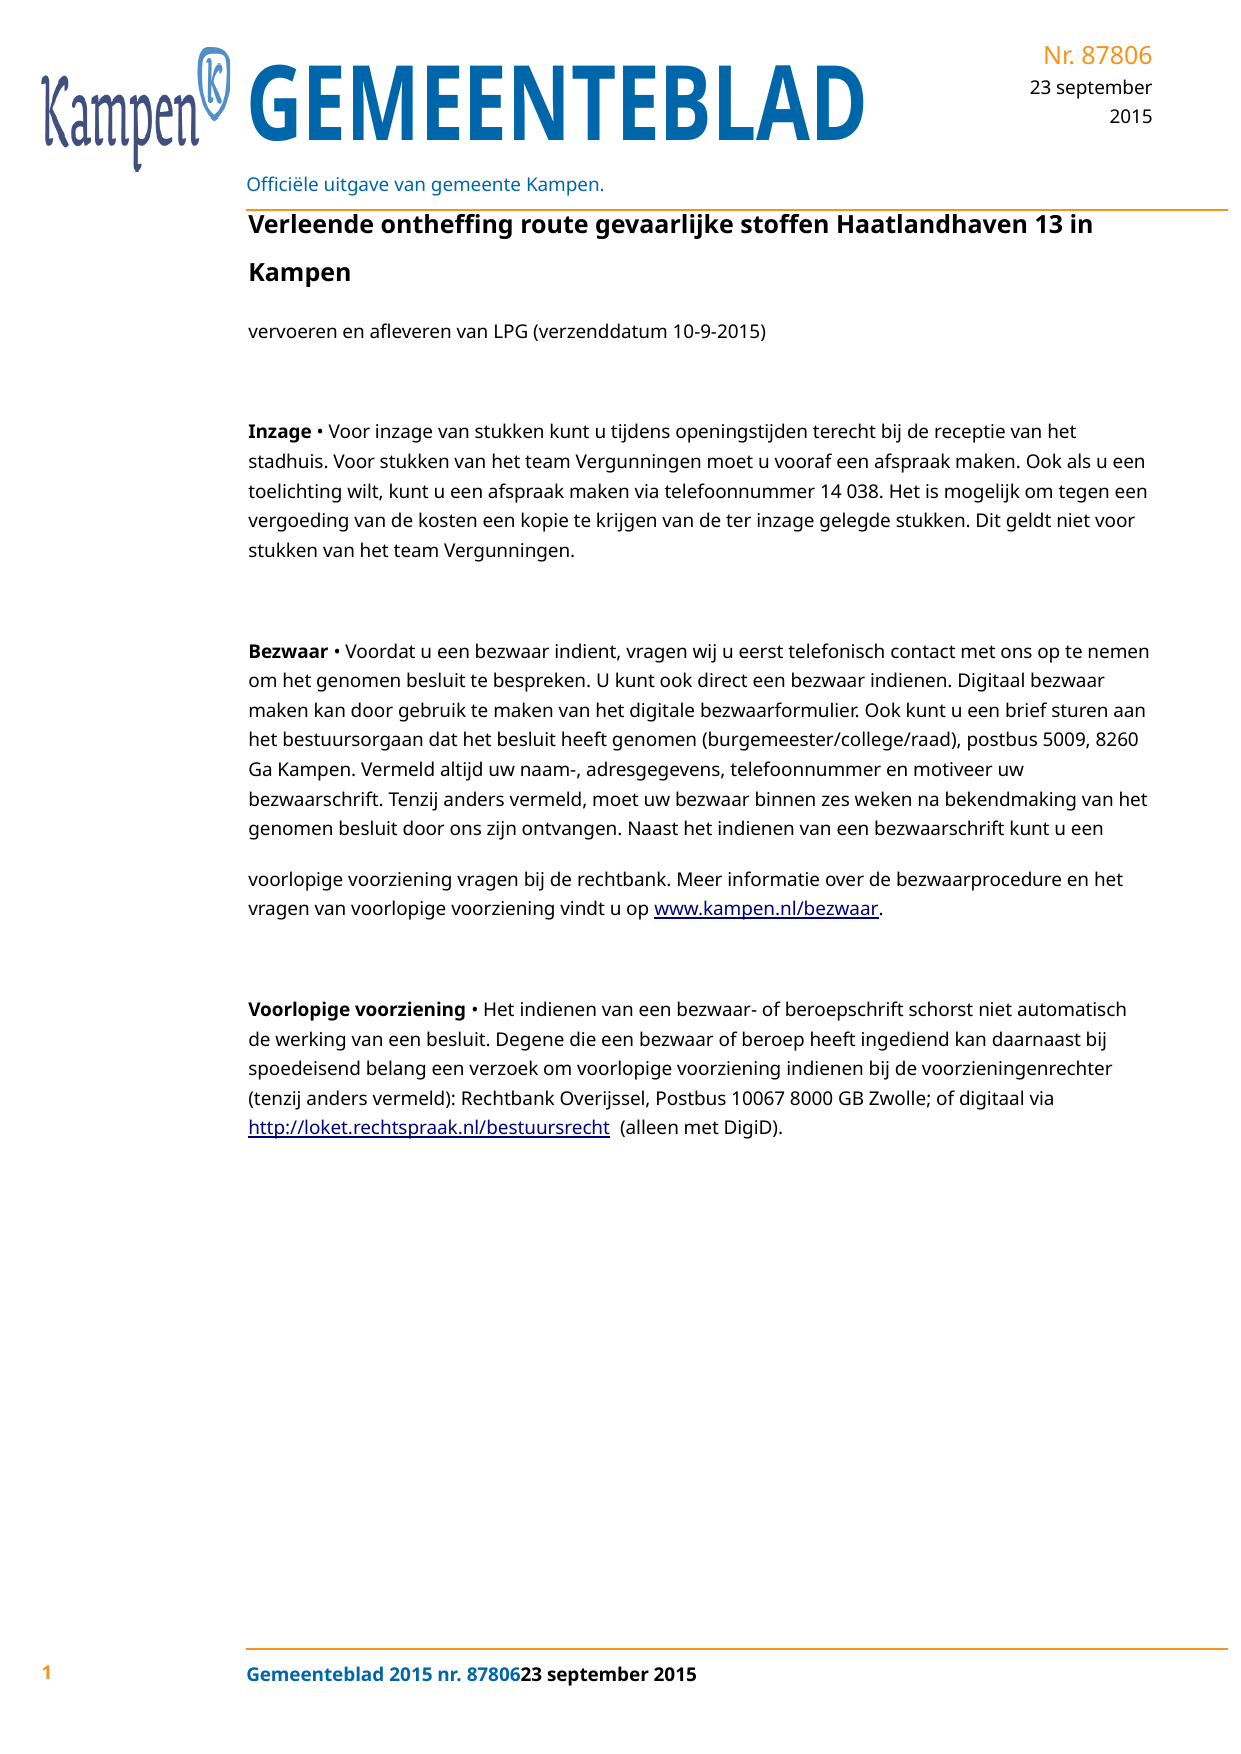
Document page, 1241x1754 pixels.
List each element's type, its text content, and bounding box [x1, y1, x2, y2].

text Verleende ontheffing route gevaarlijke stoffen Haatlandhaven 13 in Kampen [248, 211, 1152, 288]
text Bezwaar • Voordat u een bezwaar indient, vragen wij u eerst telefonisch contact met ons op te nemen om het genomen besluit te bespreken. U kunt ook direct een bezwaar indienen. Digitaal bezwaar maken kan door gebruik te maken van het digitale bezwaarformulier. Ook kunt u een brief sturen aan het bestuursorgaan dat het besluit heeft genomen (burgemeester/college/raad), postbus 5009, 8260 Ga Kampen. Vermeld altijd uw naam-, adresgegevens, telefoonnummer en motiveer uw bezwaarschrift. Tenzij anders vermeld, moet uw bezwaar binnen zes weken na bekendmaking van het genomen besluit door ons zijn ontvangen. Naast het indienen van een bezwaarschrift kunt u een [248, 638, 1152, 841]
text Inzage • Voor inzage van stukken kunt u tijdens openingstijden terecht bij de receptie van het stadhuis. Voor stukken van het team Vergunningen moet u vooraf een afspraak maken. Ook als u een toelichting wilt, kunt u een afspraak maken via telefoonnummer 14 038. Het is mogelijk om tegen een vergoeding van de kosten een kopie te krijgen van de ter inzage gelegde stukken. Dit geldt niet voor stukken van het team Vergunningen. [248, 419, 1152, 563]
picture [41, 47, 231, 172]
text voorlopige voorziening vragen bij de rechtbank. Meer informatie over de bezwaarprocedure en het vragen van voorlopige voorziening vindt u op www.kampen.nl/bezwaar. [248, 866, 1152, 921]
text vervoeren en afleveren van LPG (verzenddatum 10-9-2015) [248, 318, 1152, 344]
text Voorlopige voorziening • Het indienen van een bezwaar- of beroepschrift schorst niet automatisch de werking van een besluit. Degene die een bezwaar of beroep heeft ingediend kan daarnaast bij spoedeisend belang een verzoek om voorlopige voorziening indienen bij de voorzieningenrechter (tenzij anders vermeld): Rechtbank Overijssel, Postbus 10067 8000 GB Zwolle; of digitaal via http://loket.rechtspraak.nl/bestuursrecht (alleen met DigiD). [248, 996, 1152, 1140]
